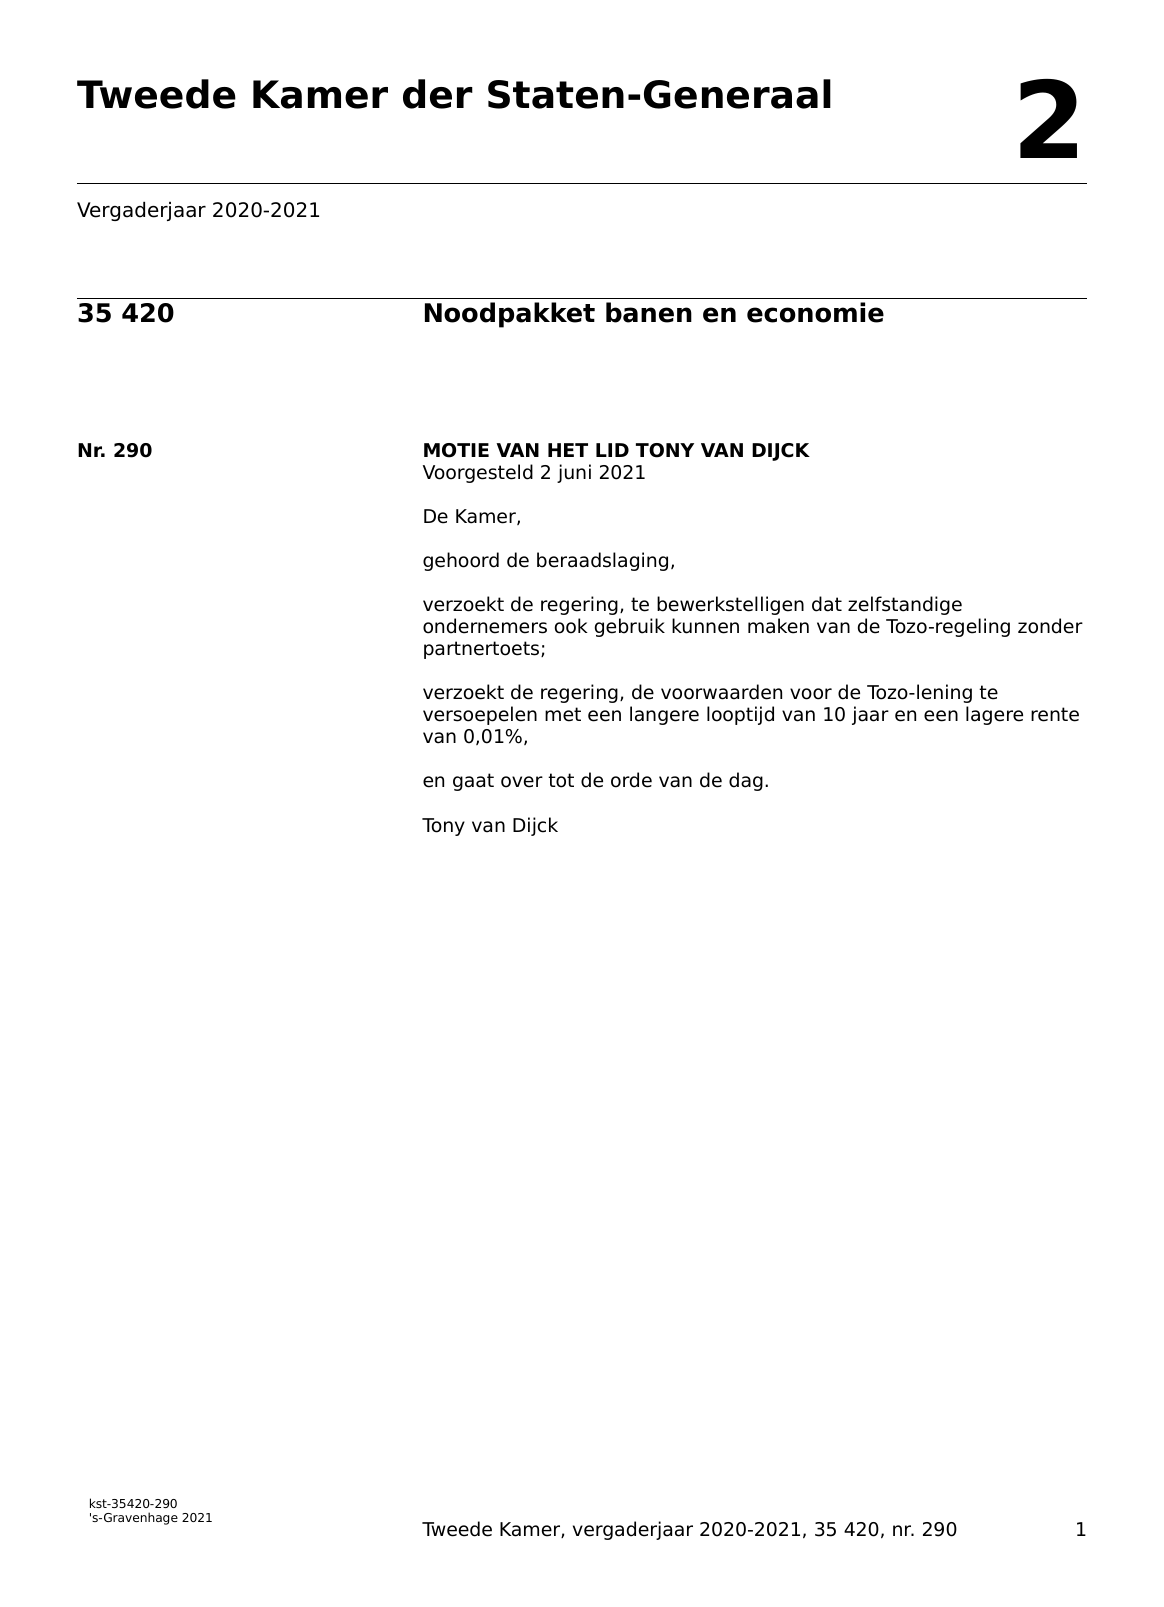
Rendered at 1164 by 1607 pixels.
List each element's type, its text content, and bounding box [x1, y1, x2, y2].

subtitle Nr. 290 MOTIE VAN HET LID TONY VAN DIJCK [77, 440, 1087, 462]
text verzoekt de regering, de voorwaarden voor de Tozo-lening te versoepelen met een langere looptijd van 10 jaar en een lagere rente van 0,01%, [422, 682, 1087, 748]
table_header 2 [886, 59, 1087, 183]
subtitle 35 420 Noodpakket banen en economie [77, 299, 1087, 329]
text kst-35420-290 [88, 1497, 323, 1511]
table_header Tweede Kamer der Staten-Generaal [77, 59, 886, 183]
text De Kamer, [422, 506, 1087, 528]
text 's-Gravenhage 2021 [88, 1511, 323, 1525]
text en gaat over tot de orde van de dag. [422, 770, 1087, 792]
text Voorgesteld 2 juni 2021 [422, 462, 1087, 484]
text gehoord de beraadslaging, [422, 550, 1087, 572]
text Tony van Dijck [422, 814, 1087, 837]
table_cell Vergaderjaar 2020-2021 [77, 184, 1087, 298]
text verzoekt de regering, te bewerkstelligen dat zelfstandige ondernemers ook gebruik kunnen maken van de Tozo-regeling zonder partnertoets; [422, 594, 1087, 660]
